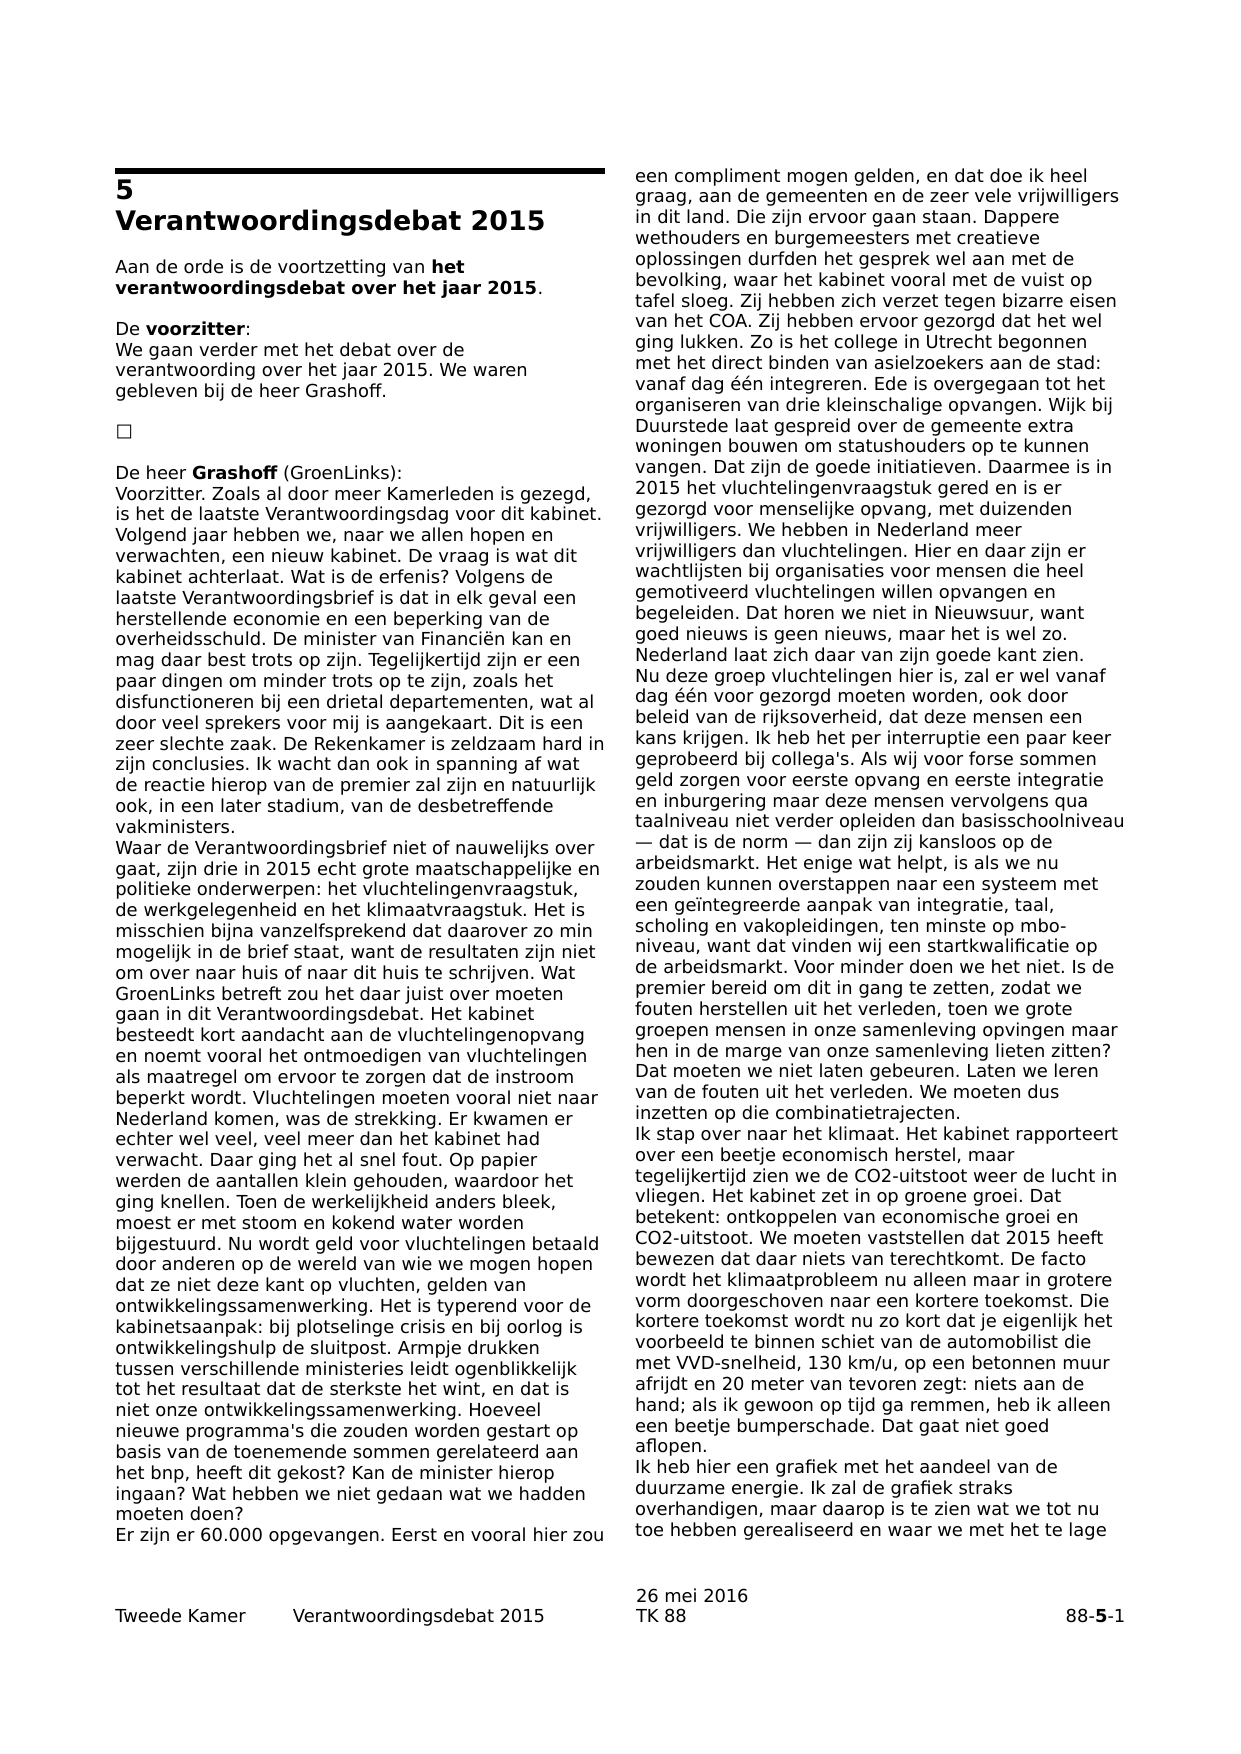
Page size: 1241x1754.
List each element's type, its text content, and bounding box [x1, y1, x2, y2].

text een compliment mogen gelden, en dat doe ik heel graag, aan de gemeenten en de zeer vele vrijwilligers in dit land. Die zijn ervoor gaan staan. Dappere wethouders en burgemeesters met creatieve oplossingen durfden het gesprek wel aan met de bevolking, waar het kabinet vooral met de vuist op tafel sloeg. Zij hebben zich verzet tegen bizarre eisen van het COA. Zij hebben ervoor gezorgd dat het wel ging lukken. Zo is het college in Utrecht begonnen met het direct binden van asielzoekers aan de stad: vanaf dag één integreren. Ede is overgegaan tot het organiseren van drie kleinschalige opvangen. Wijk bij Duurstede laat gespreid over de gemeente extra woningen bouwen om statushouders op te kunnen vangen. Dat zijn de goede initiatieven. Daarmee is in 2015 het vluchtelingenvraagstuk gered en is er gezorgd voor menselijke opvang, met duizenden vrijwilligers. We hebben in Nederland meer vrijwilligers dan vluchtelingen. Hier en daar zijn er wachtlijsten bij organisaties voor mensen die heel gemotiveerd vluchtelingen willen opvangen en begeleiden. Dat horen we niet in Nieuwsuur, want goed nieuws is geen nieuws, maar het is wel zo. Nederland laat zich daar van zijn goede kant zien. [635, 165, 1125, 665]
text De heer Grashoff (GroenLinks): [115, 462, 605, 483]
text Waar de Verantwoordingsbrief niet of nauwelijks over gaat, zijn drie in 2015 echt grote maatschappelijke en politieke onderwerpen: het vluchtelingenvraagstuk, de werkgelegenheid en het klimaatvraagstuk. Het is misschien bijna vanzelfsprekend dat daarover zo min mogelijk in de brief staat, want de resultaten zijn niet om over naar huis of naar dit huis te schrijven. Wat GroenLinks betreft zou het daar juist over moeten gaan in dit Verantwoordingsdebat. Het kabinet besteedt kort aandacht aan de vluchtelingenopvang en noemt vooral het ontmoedigen van vluchtelingen als maatregel om ervoor te zorgen dat de instroom beperkt wordt. Vluchtelingen moeten vooral niet naar Nederland komen, was de strekking. Er kwamen er echter wel veel, veel meer dan het kabinet had verwacht. Daar ging het al snel fout. Op papier werden de aantallen klein gehouden, waardoor het ging knellen. Toen de werkelijkheid anders bleek, moest er met stoom en kokend water worden bijgestuurd. Nu wordt geld voor vluchtelingen betaald door anderen op de wereld van wie we mogen hopen dat ze niet deze kant op vluchten, gelden van ontwikkelingssamenwerking. Het is typerend voor de kabinetsaanpak: bij plotselinge crisis en bij oorlog is ontwikkelingshulp de sluitpost. Armpje drukken tussen verschillende ministeries leidt ogenblikkelijk tot het resultaat dat de sterkste het wint, en dat is niet onze ontwikkelingssamenwerking. Hoeveel nieuwe programma's die zouden worden gestart op basis van de toenemende sommen gerelateerd aan het bnp, heeft dit gekost? Kan de minister hierop ingaan? Wat hebben we niet gedaan wat we hadden moeten doen? [115, 837, 605, 1525]
text Ik stap over naar het klimaat. Het kabinet rapporteert over een beetje economisch herstel, maar tegelijkertijd zien we de CO2-uitstoot weer de lucht in vliegen. Het kabinet zet in op groene groei. Dat betekent: ontkoppelen van economische groei en CO2-uitstoot. We moeten vaststellen dat 2015 heeft bewezen dat daar niets van terechtkomt. De facto wordt het klimaatprobleem nu alleen maar in grotere vorm doorgeschoven naar een kortere toekomst. Die kortere toekomst wordt nu zo kort dat je eigenlijk het voorbeeld te binnen schiet van de automobilist die met VVD-snelheid, 130 km/u, op een betonnen muur afrijdt en 20 meter van tevoren zegt: niets aan de hand; als ik gewoon op tijd ga remmen, heb ik alleen een beetje bumperschade. Dat gaat niet goed aflopen. [635, 1124, 1125, 1457]
text ⬜ [115, 422, 605, 442]
text Er zijn er 60.000 opgevangen. Eerst en vooral hier zou [115, 1525, 605, 1546]
text Ik heb hier een grafiek met het aandeel van de duurzame energie. Ik zal de grafiek straks overhandigen, maar daarop is te zien wat we tot nu toe hebben gerealiseerd en waar we met het te lage [635, 1457, 1125, 1540]
title 5 Verantwoordingsdebat 2015 [115, 174, 605, 237]
text We gaan verder met het debat over de verantwoording over het jaar 2015. We waren gebleven bij de heer Grashoff. [115, 339, 605, 402]
text De voorzitter: [115, 318, 605, 339]
text Voorzitter. Zoals al door meer Kamerleden is gezegd, is het de laatste Verantwoordingsdag voor dit kabinet. Volgend jaar hebben we, naar we allen hopen en verwachten, een nieuw kabinet. De vraag is wat dit kabinet achterlaat. Wat is de erfenis? Volgens de laatste Verantwoordingsbrief is dat in elk geval een herstellende economie en een beperking van de overheidsschuld. De minister van Financiën kan en mag daar best trots op zijn. Tegelijkertijd zijn er een paar dingen om minder trots op te zijn, zoals het disfunctioneren bij een drietal departementen, wat al door veel sprekers voor mij is aangekaart. Dit is een zeer slechte zaak. De Rekenkamer is zeldzaam hard in zijn conclusies. Ik wacht dan ook in spanning af wat de reactie hierop van de premier zal zijn en natuurlijk ook, in een later stadium, van de desbetreffende vakministers. [115, 483, 605, 837]
text Aan de orde is de voortzetting van het verantwoordingsdebat over het jaar 2015. [115, 257, 605, 298]
text Nu deze groep vluchtelingen hier is, zal er wel vanaf dag één voor gezorgd moeten worden, ook door beleid van de rijksoverheid, dat deze mensen een kans krijgen. Ik heb het per interruptie een paar keer geprobeerd bij collega's. Als wij voor forse sommen geld zorgen voor eerste opvang en eerste integratie en inburgering maar deze mensen vervolgens qua taalniveau niet verder opleiden dan basisschoolniveau — dat is de norm — dan zijn zij kansloos op de arbeidsmarkt. Het enige wat helpt, is als we nu zouden kunnen overstappen naar een systeem met een geïntegreerde aanpak van integratie, taal, scholing en vakopleidingen, ten minste op mbo-niveau, want dat vinden wij een startkwalificatie op de arbeidsmarkt. Voor minder doen we het niet. Is de premier bereid om dit in gang te zetten, zodat we fouten herstellen uit het verleden, toen we grote groepen mensen in onze samenleving opvingen maar hen in de marge van onze samenleving lieten zitten? Dat moeten we niet laten gebeuren. Laten we leren van de fouten uit het verleden. We moeten dus inzetten op die combinatietrajecten. [635, 665, 1125, 1124]
